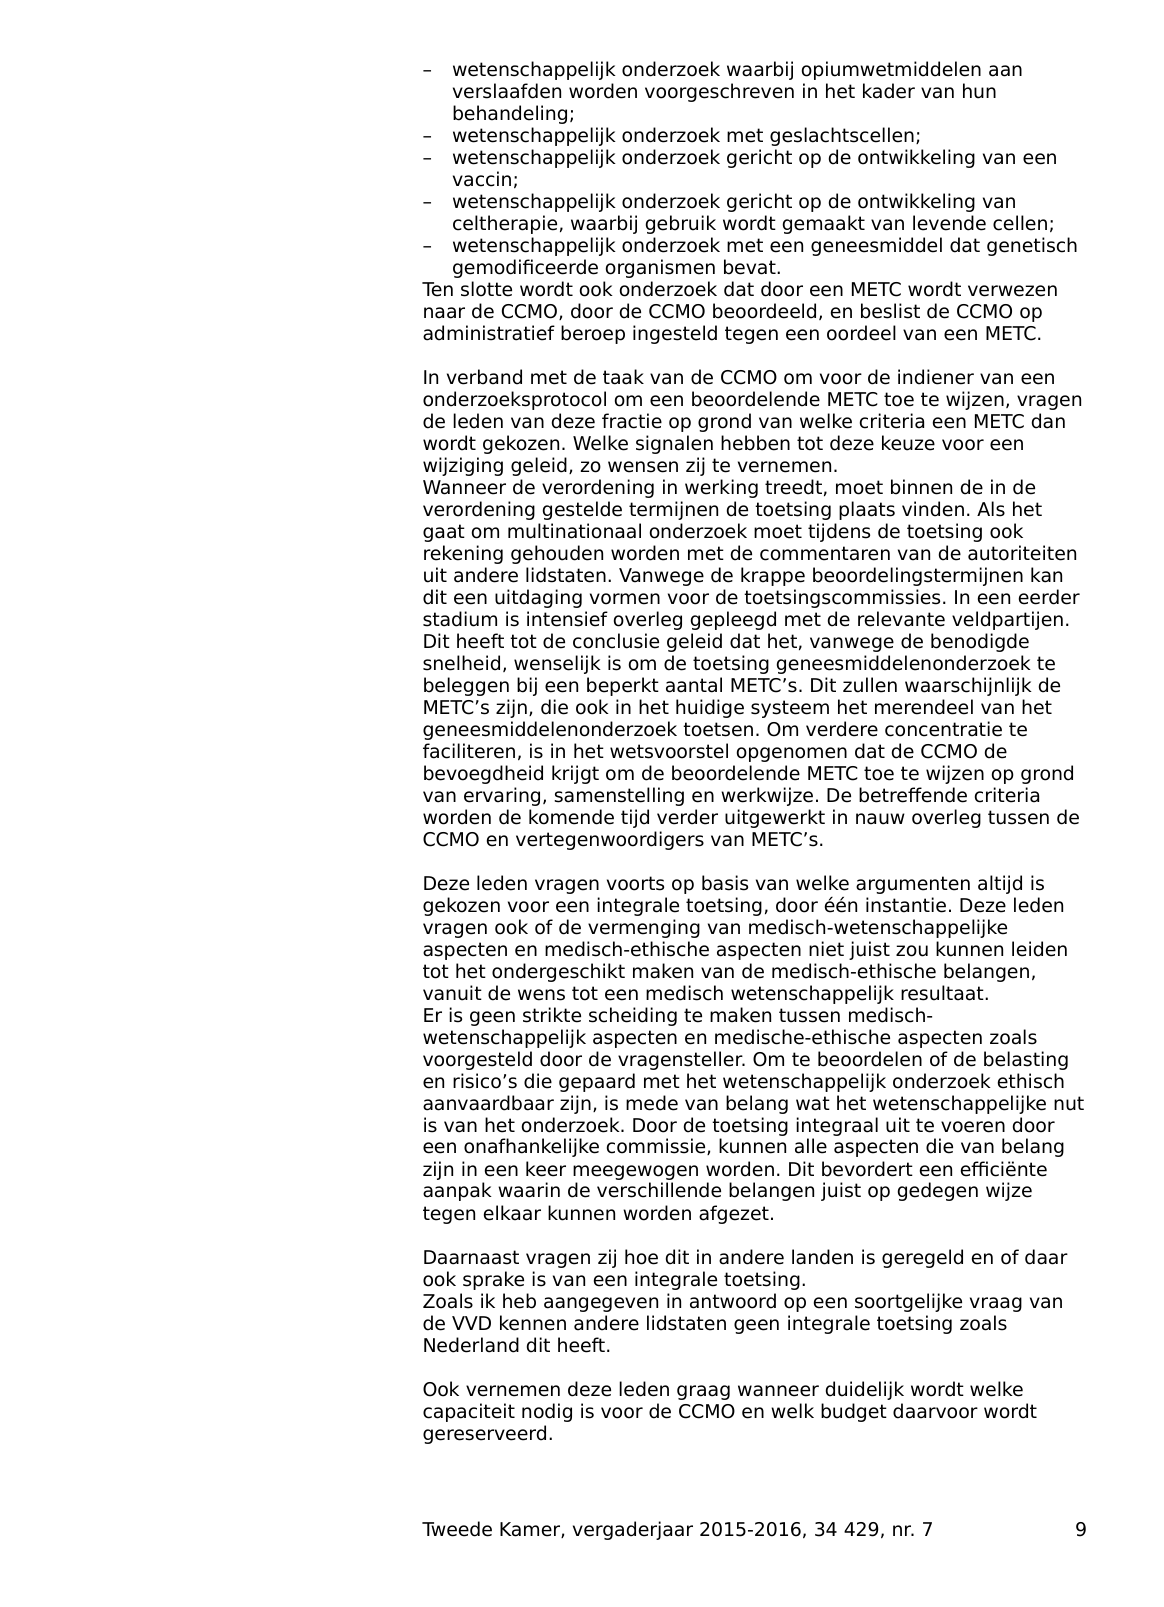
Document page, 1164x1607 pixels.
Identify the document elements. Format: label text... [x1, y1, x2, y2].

text – wetenschappelijk onderzoek waarbij opiumwetmiddelen aan verslaafden worden voorgeschreven in het kader van hun behandeling; [422, 59, 1087, 125]
text – wetenschappelijk onderzoek gericht op de ontwikkeling van celtherapie, waarbij gebruik wordt gemaakt van levende cellen; [422, 191, 1087, 235]
text Deze leden vragen voorts op basis van welke argumenten altijd is gekozen voor een integrale toetsing, door één instantie. Deze leden vragen ook of de vermenging van medisch-wetenschappelijke aspecten en medisch-ethische aspecten niet juist zou kunnen leiden tot het ondergeschikt maken van de medisch-ethische belangen, vanuit de wens tot een medisch wetenschappelijk resultaat. [422, 873, 1087, 1004]
text Daarnaast vragen zij hoe dit in andere landen is geregeld en of daar ook sprake is van een integrale toetsing. [422, 1247, 1087, 1291]
text In verband met de taak van de CCMO om voor de indiener van een onderzoeksprotocol om een beoordelende METC toe te wijzen, vragen de leden van deze fractie op grond van welke criteria een METC dan wordt gekozen. Welke signalen hebben tot deze keuze voor een wijziging geleid, zo wensen zij te vernemen. [422, 367, 1087, 477]
text Ook vernemen deze leden graag wanneer duidelijk wordt welke capaciteit nodig is voor de CCMO en welk budget daarvoor wordt gereserveerd. [422, 1379, 1087, 1444]
text – wetenschappelijk onderzoek gericht op de ontwikkeling van een vaccin; [422, 147, 1087, 191]
text Er is geen strikte scheiding te maken tussen medisch-wetenschappelijk aspecten en medische-ethische aspecten zoals voorgesteld door de vragensteller. Om te beoordelen of de belasting en risico’s die gepaard met het wetenschappelijk onderzoek ethisch aanvaardbaar zijn, is mede van belang wat het wetenschappelijke nut is van het onderzoek. Door de toetsing integraal uit te voeren door een onafhankelijke commissie, kunnen alle aspecten die van belang zijn in een keer meegewogen worden. Dit bevordert een efficiënte aanpak waarin de verschillende belangen juist op gedegen wijze tegen elkaar kunnen worden afgezet. [422, 1004, 1087, 1224]
text Wanneer de verordening in werking treedt, moet binnen de in de verordening gestelde termijnen de toetsing plaats vinden. Als het gaat om multinationaal onderzoek moet tijdens de toetsing ook rekening gehouden worden met de commentaren van de autoriteiten uit andere lidstaten. Vanwege de krappe beoordelingstermijnen kan dit een uitdaging vormen voor de toetsingscommissies. In een eerder stadium is intensief overleg gepleegd met de relevante veldpartijen. [422, 477, 1087, 631]
text Ten slotte wordt ook onderzoek dat door een METC wordt verwezen naar de CCMO, door de CCMO beoordeeld, en beslist de CCMO op administratief beroep ingesteld tegen een oordeel van een METC. [422, 279, 1087, 345]
text Zoals ik heb aangegeven in antwoord op een soortgelijke vraag van de VVD kennen andere lidstaten geen integrale toetsing zoals Nederland dit heeft. [422, 1291, 1087, 1356]
text – wetenschappelijk onderzoek met een geneesmiddel dat genetisch gemodificeerde organismen bevat. [422, 235, 1087, 279]
text – wetenschappelijk onderzoek met geslachtscellen; [422, 125, 1087, 147]
text Dit heeft tot de conclusie geleid dat het, vanwege de benodigde snelheid, wenselijk is om de toetsing geneesmiddelenonderzoek te beleggen bij een beperkt aantal METC’s. Dit zullen waarschijnlijk de METC’s zijn, die ook in het huidige systeem het merendeel van het geneesmiddelenonderzoek toetsen. Om verdere concentratie te faciliteren, is in het wetsvoorstel opgenomen dat de CCMO de bevoegdheid krijgt om de beoordelende METC toe te wijzen op grond van ervaring, samenstelling en werkwijze. De betreffende criteria worden de komende tijd verder uitgewerkt in nauw overleg tussen de CCMO en vertegenwoordigers van METC’s. [422, 631, 1087, 851]
